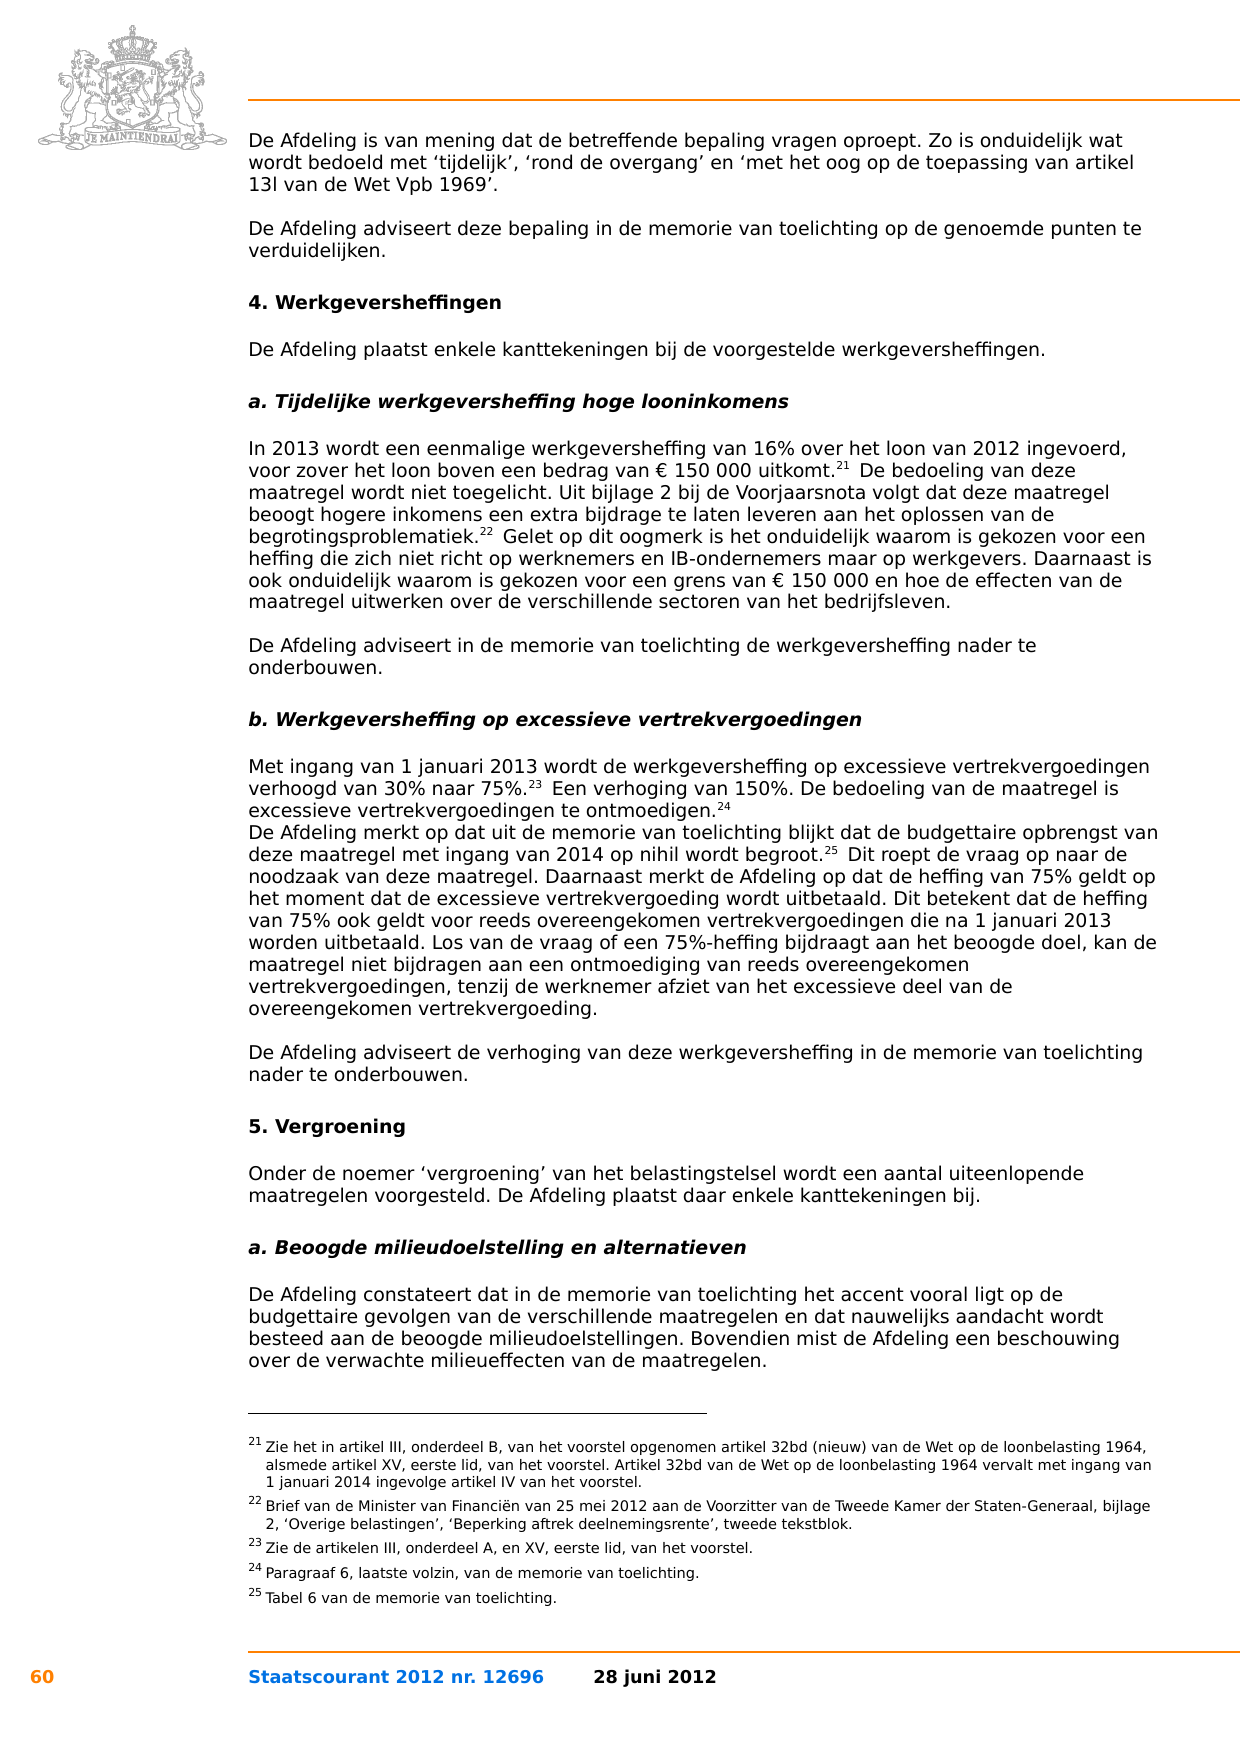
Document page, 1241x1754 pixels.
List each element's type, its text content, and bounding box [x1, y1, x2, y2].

text De Afdeling adviseert de verhoging van deze werkgeversheffing in de memorie van toelichting nader te onderbouwen. [248, 1042, 1163, 1086]
text De Afdeling adviseert deze bepaling in de memorie van toelichting op de genoemde punten te verduidelijken. [248, 218, 1163, 262]
subtitle a. Beoogde milieudoelstelling en alternatieven [248, 1237, 1163, 1259]
subtitle 5. Vergroening [248, 1116, 1163, 1138]
text Onder de noemer ‘vergroening’ van het belastingstelsel wordt een aantal uiteenlopende maatregelen voorgesteld. De Afdeling plaatst daar enkele kanttekeningen bij. [248, 1163, 1163, 1207]
text In 2013 wordt een eenmalige werkgeversheffing van 16% over het loon van 2012 ingevoerd, voor zover het loon boven een bedrag van € 150 000 uitkomt. De bedoeling van deze maatregel wordt niet toegelicht. Uit bijlage 2 bij de Voorjaarsnota volgt dat deze maatregel beoogt hogere inkomens een extra bijdrage te laten leveren aan het oplossen van de begrotingsproblematiek. Gelet op dit oogmerk is het onduidelijk waarom is gekozen voor een heffing die zich niet richt op werknemers en IB-ondernemers maar op werkgevers. Daarnaast is ook onduidelijk waarom is gekozen voor een grens van € 150 000 en hoe de effecten van de maatregel uitwerken over de verschillende sectoren van het bedrijfsleven. [248, 438, 1163, 613]
text Tabel 6 van de memorie van toelichting. [248, 1586, 1163, 1608]
text De Afdeling is van mening dat de betreffende bepaling vragen oproept. Zo is onduidelijk wat wordt bedoeld met ‘tijdelijk’, ‘rond de overgang’ en ‘met het oog op de toepassing van artikel 13l van de Wet Vpb 1969’. [248, 130, 1163, 196]
subtitle b. Werkgeversheffing op excessieve vertrekvergoedingen [248, 709, 1163, 731]
text Zie de artikelen III, onderdeel A, en XV, eerste lid, van het voorstel. [248, 1536, 1163, 1558]
text De Afdeling plaatst enkele kanttekeningen bij de voorgestelde werkgeversheffingen. [248, 339, 1163, 361]
text De Afdeling adviseert in de memorie van toelichting de werkgeversheffing nader te onderbouwen. [248, 635, 1163, 679]
text Zie het in artikel III, onderdeel B, van het voorstel opgenomen artikel 32bd (nieuw) van de Wet op de loonbelasting 1964, alsmede artikel XV, eerste lid, van het voorstel. Artikel 32bd van de Wet op de loonbelasting 1964 vervalt met ingang van 1 januari 2014 ingevolge artikel IV van het voorstel. [248, 1435, 1163, 1491]
text Met ingang van 1 januari 2013 wordt de werkgeversheffing op excessieve vertrekvergoedingen verhoogd van 30% naar 75%. Een verhoging van 150%. De bedoeling van de maatregel is excessieve vertrekvergoedingen te ontmoedigen. [248, 756, 1163, 822]
text Paragraaf 6, laatste volzin, van de memorie van toelichting. [248, 1561, 1163, 1583]
subtitle a. Tijdelijke werkgeversheffing hoge looninkomens [248, 391, 1163, 413]
text Brief van de Minister van Financiën van 25 mei 2012 aan de Voorzitter van de Tweede Kamer der Staten-Generaal, bijlage 2, ‘Overige belastingen’, ‘Beperking aftrek deelnemingsrente’, tweede tekstblok. [248, 1494, 1163, 1533]
subtitle 4. Werkgeversheffingen [248, 292, 1163, 314]
text De Afdeling merkt op dat uit de memorie van toelichting blijkt dat de budgettaire opbrengst van deze maatregel met ingang van 2014 op nihil wordt begroot. Dit roept de vraag op naar de noodzaak van deze maatregel. Daarnaast merkt de Afdeling op dat de heffing van 75% geldt op het moment dat de excessieve vertrekvergoeding wordt uitbetaald. Dit betekent dat de heffing van 75% ook geldt voor reeds overeengekomen vertrekvergoedingen die na 1 januari 2013 worden uitbetaald. Los van de vraag of een 75%-heffing bijdraagt aan het beoogde doel, kan de maatregel niet bijdragen aan een ontmoediging van reeds overeengekomen vertrekvergoedingen, tenzij de werknemer afziet van het excessieve deel van de overeengekomen vertrekvergoeding. [248, 822, 1163, 1020]
picture [38, 25, 227, 150]
text De Afdeling constateert dat in de memorie van toelichting het accent vooral ligt op de budgettaire gevolgen van de verschillende maatregelen en dat nauwelijks aandacht wordt besteed aan de beoogde milieudoelstellingen. Bovendien mist de Afdeling een beschouwing over de verwachte milieueffecten van de maatregelen. [248, 1284, 1163, 1372]
